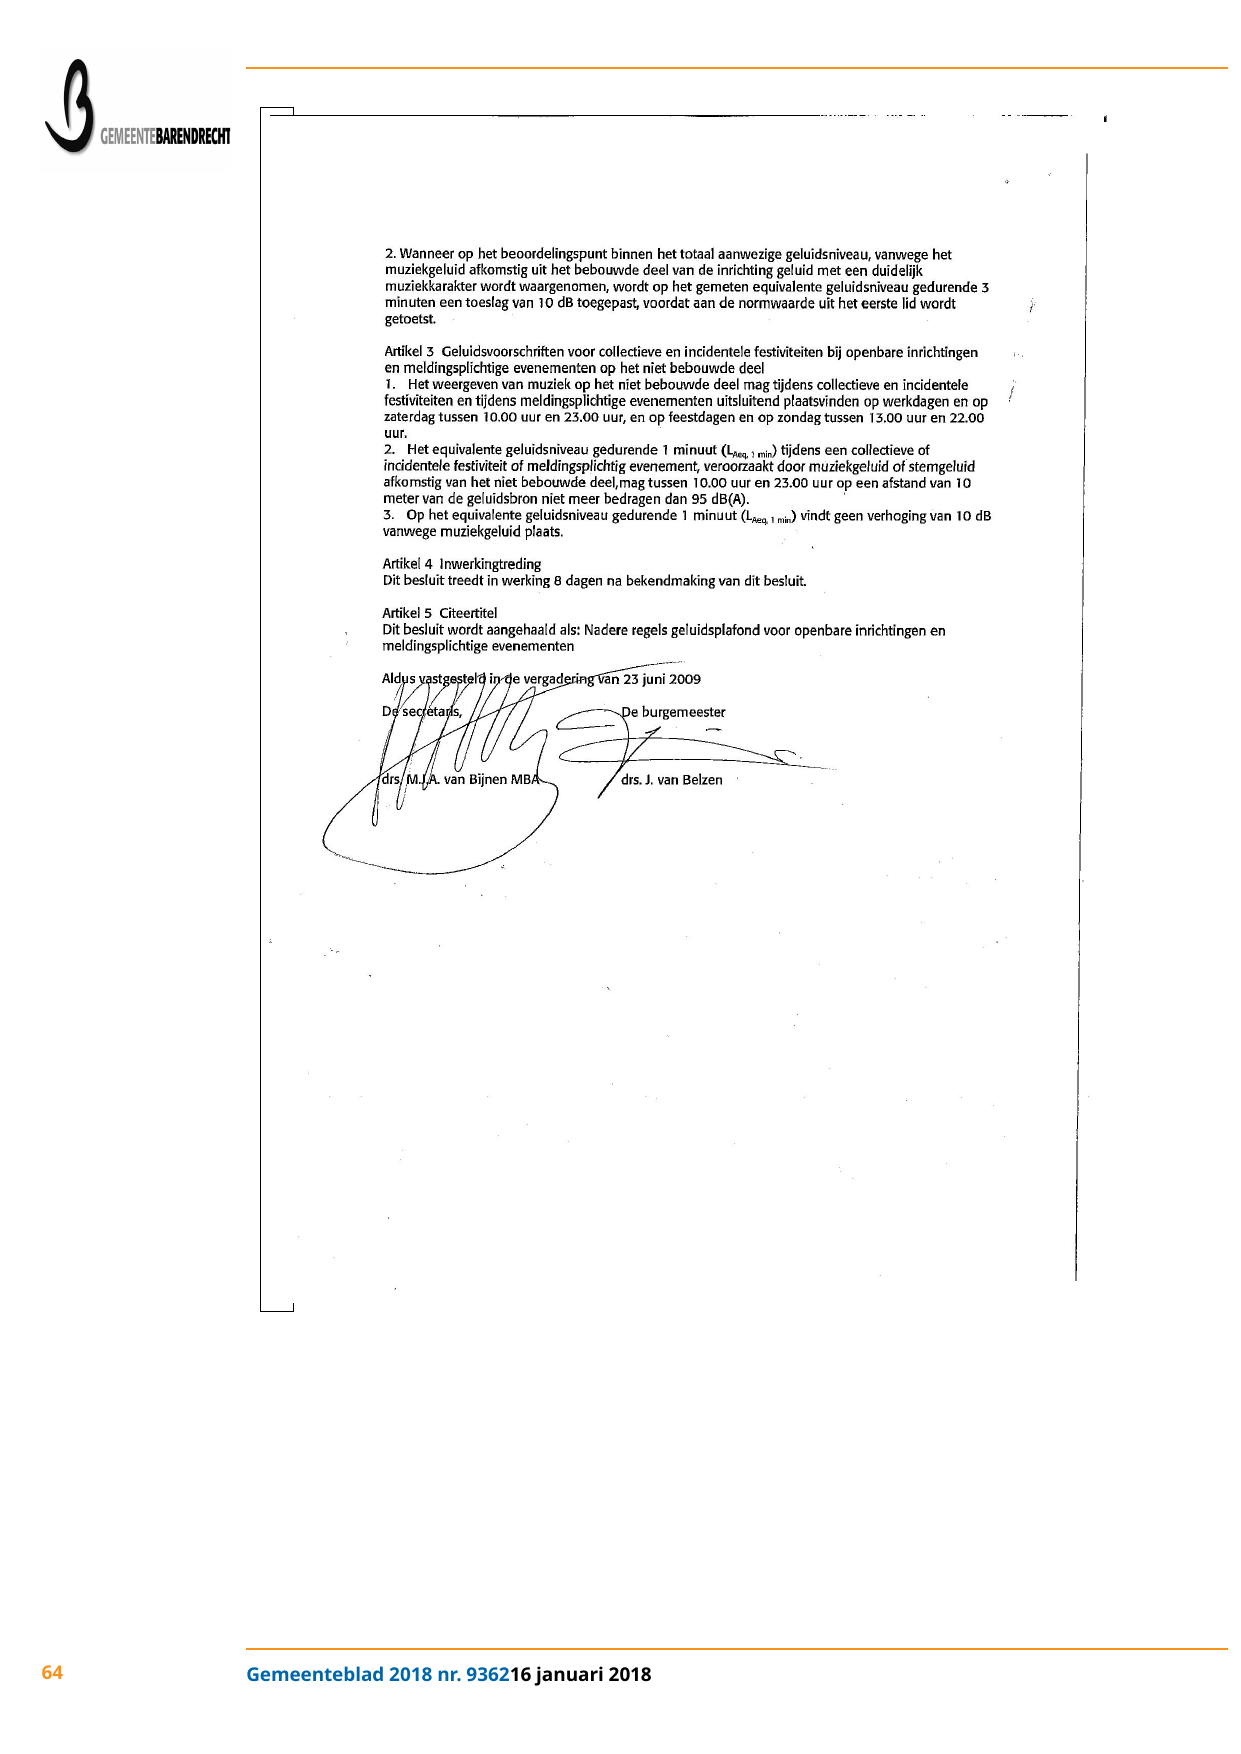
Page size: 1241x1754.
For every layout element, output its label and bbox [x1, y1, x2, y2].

picture [41, 47, 231, 172]
picture [268, 115, 1108, 1303]
